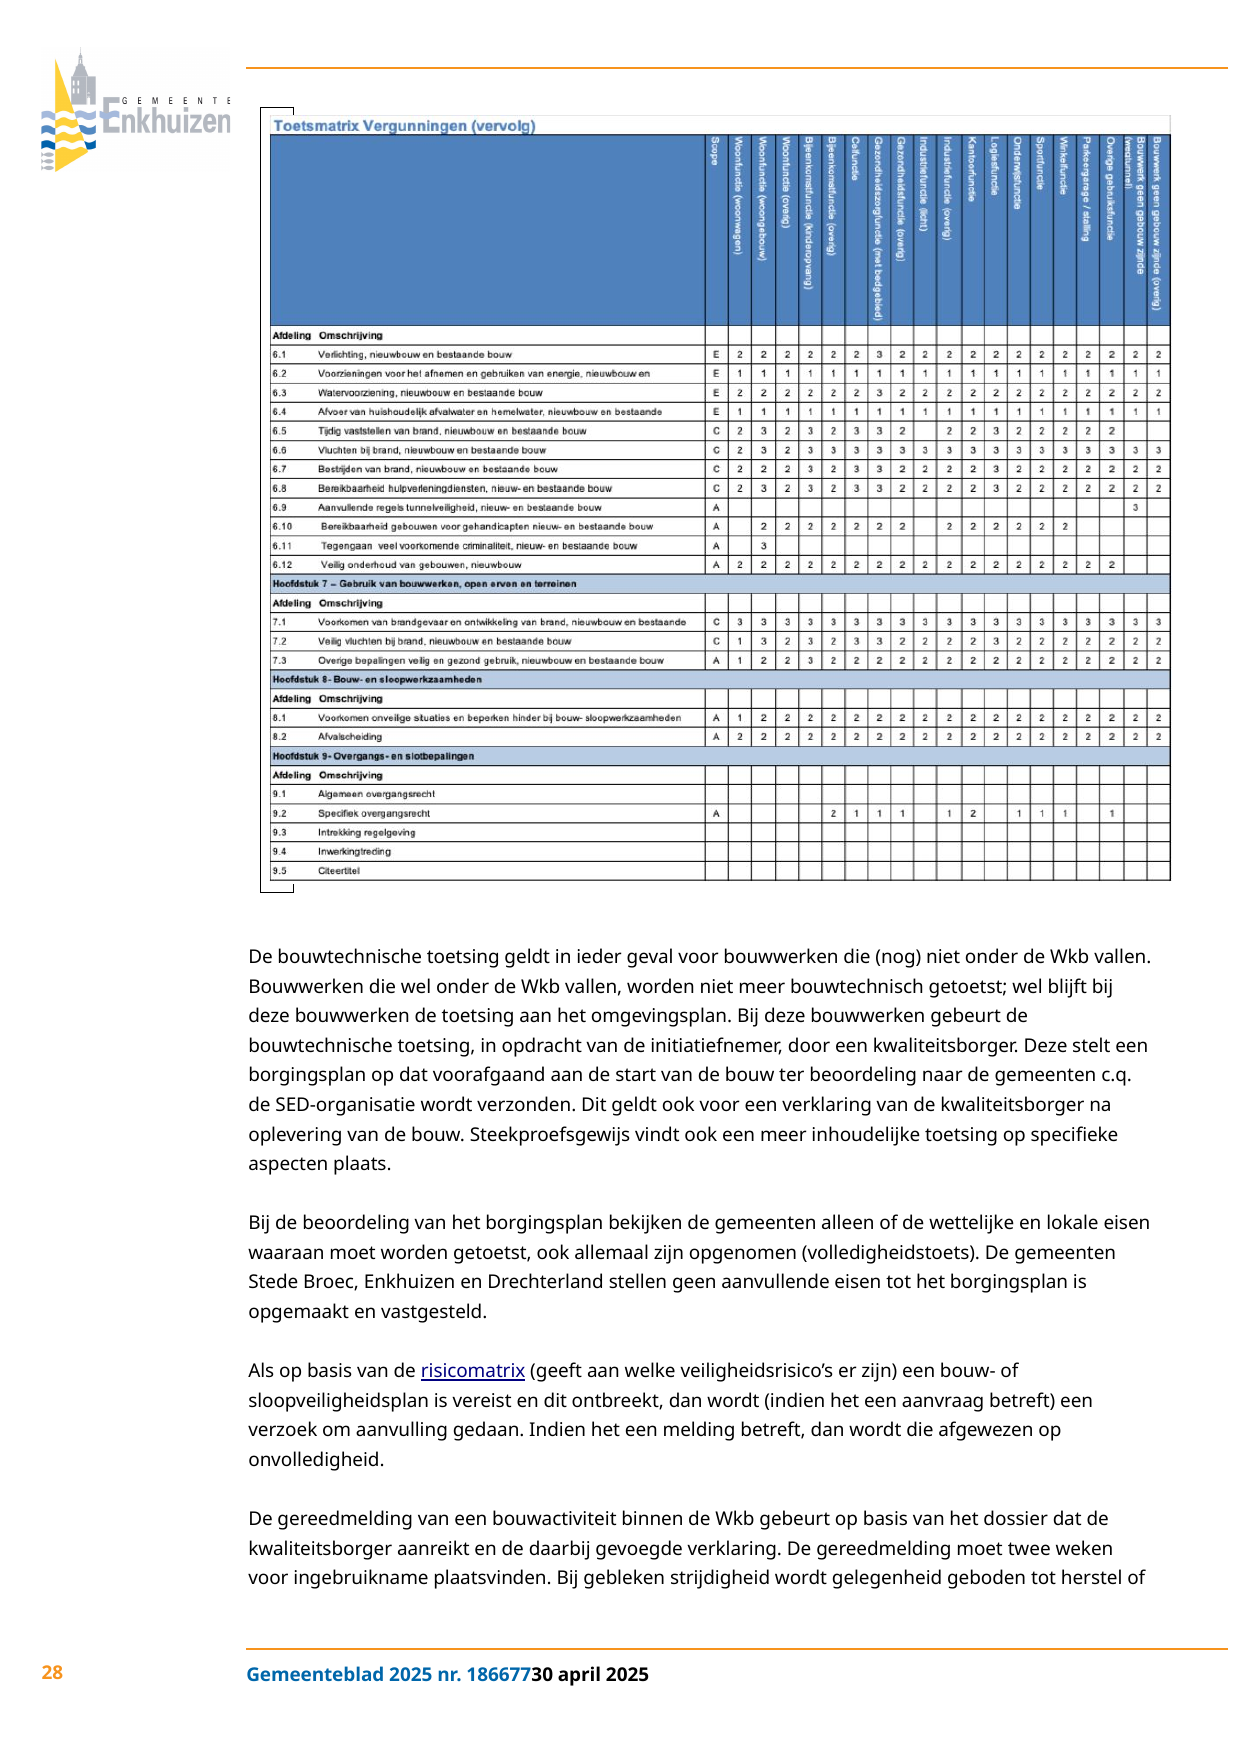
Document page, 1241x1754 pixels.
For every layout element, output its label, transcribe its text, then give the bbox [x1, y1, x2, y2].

picture [41, 47, 231, 172]
picture [268, 115, 1173, 884]
text Als op basis van de risicomatrix (geeft aan welke veiligheidsrisico’s er zijn) een bouw- of sloopveiligheidsplan is vereist en dit ontbreekt, dan wordt (indien het een aanvraag betreft) een verzoek om aanvulling gedaan. Indien het een melding betreft, dan wordt die afgewezen op onvolledigheid. [248, 1357, 1152, 1472]
text De bouwtechnische toetsing geldt in ieder geval voor bouwwerken die (nog) niet onder de Wkb vallen. Bouwwerken die wel onder de Wkb vallen, worden niet meer bouwtechnisch getoetst; wel blijft bij deze bouwwerken de toetsing aan het omgevingsplan. Bij deze bouwwerken gebeurt de bouwtechnische toetsing, in opdracht van de initiatiefnemer, door een kwaliteitsborger. Deze stelt een borgingsplan op dat voorafgaand aan de start van de bouw ter beoordeling naar de gemeenten c.q. de SED-organisatie wordt verzonden. Dit geldt ook voor een verklaring van de kwaliteitsborger na oplevering van de bouw. Steekproefsgewijs vindt ook een meer inhoudelijke toetsing op specifieke aspecten plaats. [248, 943, 1152, 1176]
text De gereedmelding van een bouwactiviteit binnen de Wkb gebeurt op basis van het dossier dat de kwaliteitsborger aanreikt en de daarbij gevoegde verklaring. De gereedmelding moet twee weken voor ingebruikname plaatsvinden. Bij gebleken strijdigheid wordt gelegenheid geboden tot herstel of [248, 1505, 1152, 1590]
text Bij de beoordeling van het borgingsplan bekijken de gemeenten alleen of de wettelijke en lokale eisen waaraan moet worden getoetst, ook allemaal zijn opgenomen (volledigheidstoets). De gemeenten Stede Broec, Enkhuizen en Drechterland stellen geen aanvullende eisen tot het borgingsplan is opgemaakt en vastgesteld. [248, 1209, 1152, 1324]
